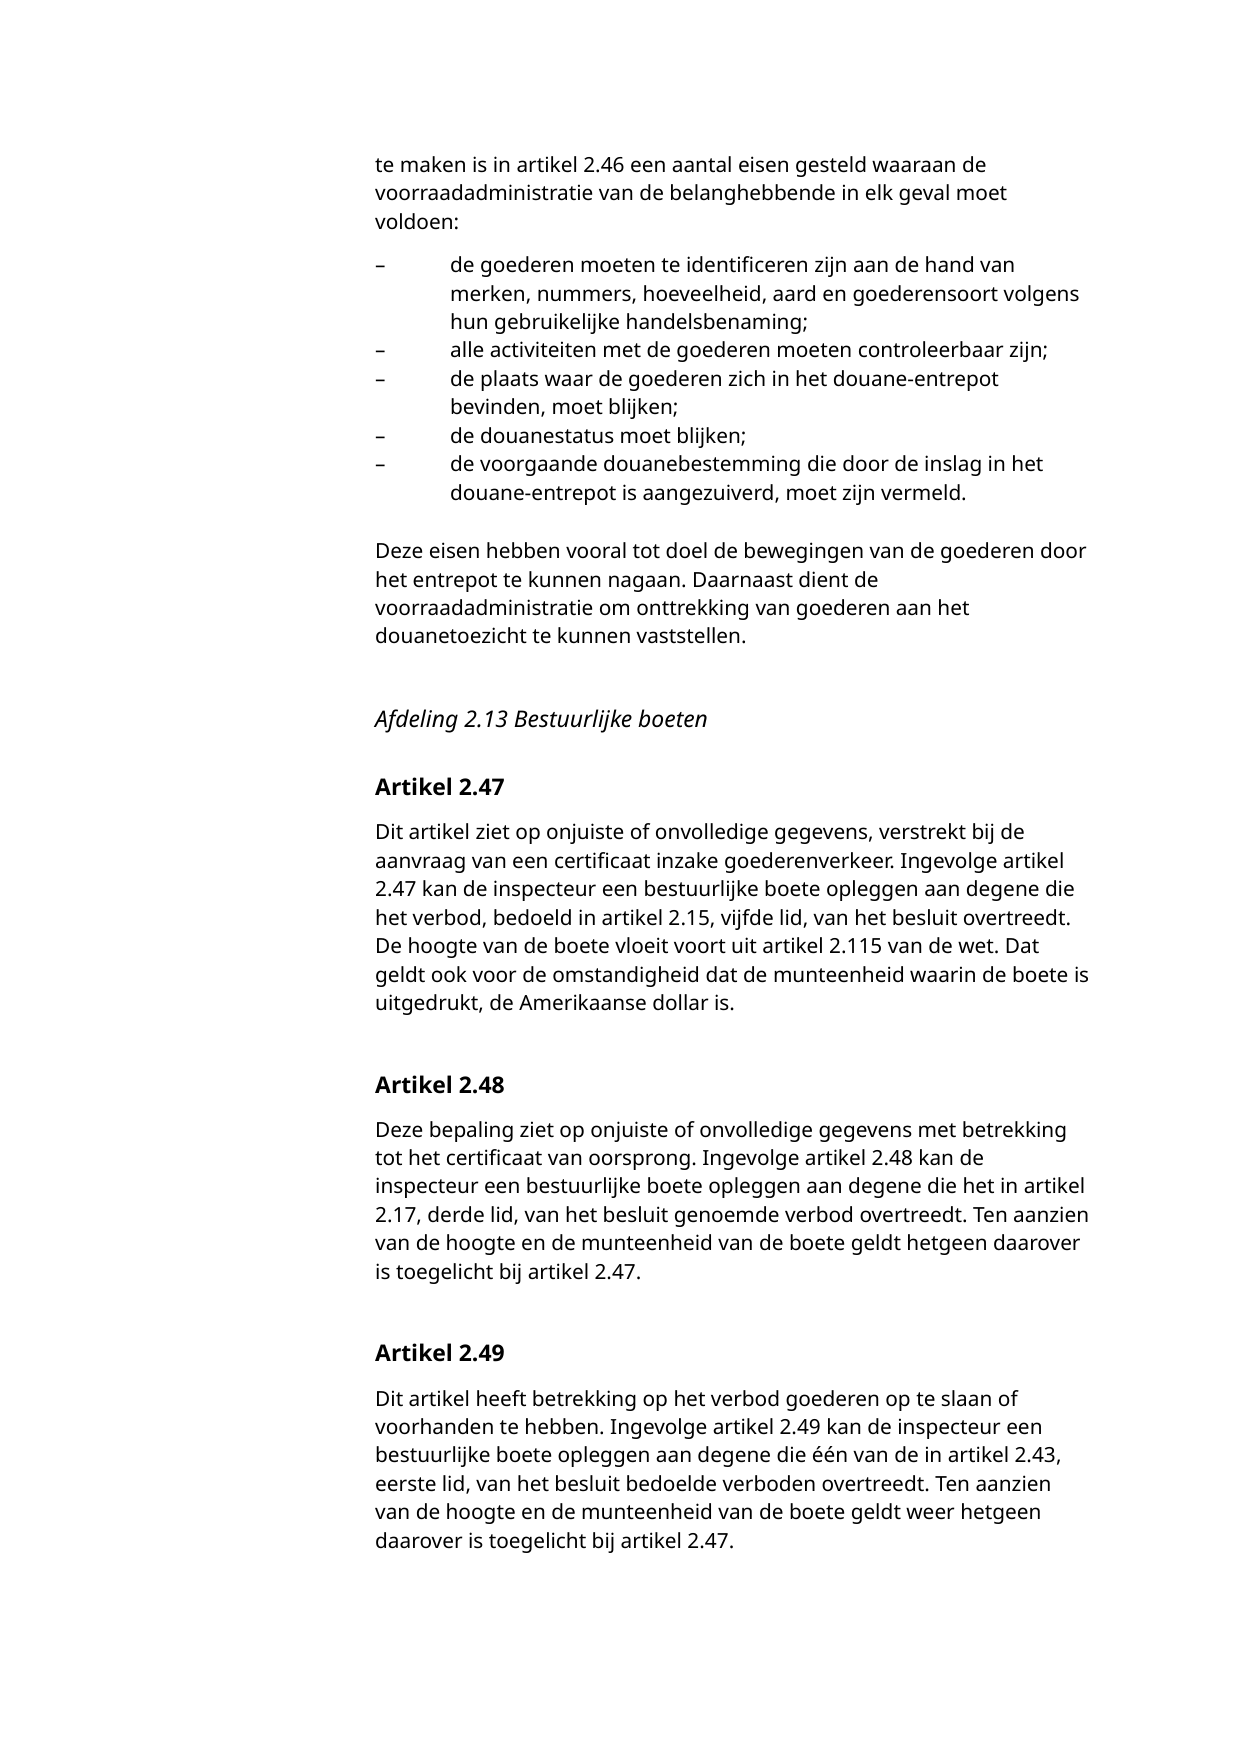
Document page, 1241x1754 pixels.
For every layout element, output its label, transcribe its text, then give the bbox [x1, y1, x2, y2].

text Deze bepaling ziet op onjuiste of onvolledige gegevens met betrekking tot het certificaat van oorsprong. Ingevolge artikel 2.48 kan de inspecteur een bestuurlijke boete opleggen aan degene die het in artikel 2.17, derde lid, van het besluit genoemde verbod overtreedt. Ten aanzien van de hoogte en de munteenheid van de boete geldt hetgeen daarover is toegelicht bij artikel 2.47. [375, 1115, 1090, 1285]
text Dit artikel ziet op onjuiste of onvolledige gegevens, verstrekt bij de aanvraag van een certificaat inzake goederenverkeer. Ingevolge artikel 2.47 kan de inspecteur een bestuurlijke boete opleggen aan degene die het verbod, bedoeld in artikel 2.15, vijfde lid, van het besluit overtreedt. De hoogte van de boete vloeit voort uit artikel 2.115 van de wet. Dat geldt ook voor de omstandigheid dat de munteenheid waarin de boete is uitgedrukt, de Amerikaanse dollar is. [375, 817, 1090, 1017]
list de plaats waar de goederen zich in het douane-entrepot bevinden, moet blijken; [375, 364, 1090, 421]
list de voorgaande douanebestemming die door de inslag in het douane-entrepot is aangezuiverd, moet zijn vermeld. [375, 449, 1090, 506]
subtitle Artikel 2.49 [375, 1337, 1090, 1369]
list de goederen moeten te identificeren zijn aan de hand van merken, nummers, hoeveelheid, aard en goederensoort volgens hun gebruikelijke handelsbenaming; [375, 250, 1090, 336]
text Deze eisen hebben vooral tot doel de bewegingen van de goederen door het entrepot te kunnen nagaan. Daarnaast dient de voorraadadministratie om onttrekking van goederen aan het douanetoezicht te kunnen vaststellen. [375, 536, 1090, 650]
list de douanestatus moet blijken; [375, 421, 1090, 449]
subtitle Artikel 2.48 [375, 1068, 1090, 1100]
text te maken is in artikel 2.46 een aantal eisen gesteld waaraan de voorraadadministratie van de belanghebbende in elk geval moet voldoen: [375, 150, 1090, 235]
list alle activiteiten met de goederen moeten controleerbaar zijn; [375, 336, 1090, 364]
subtitle Artikel 2.47 [375, 771, 1090, 802]
subtitle Afdeling 2.13 Bestuurlijke boeten [375, 702, 1090, 734]
text Dit artikel heeft betrekking op het verbod goederen op te slaan of voorhanden te hebben. Ingevolge artikel 2.49 kan de inspecteur een bestuurlijke boete opleggen aan degene die één van de in artikel 2.43, eerste lid, van het besluit bedoelde verboden overtreedt. Ten aanzien van de hoogte en de munteenheid van de boete geldt weer hetgeen daarover is toegelicht bij artikel 2.47. [375, 1384, 1090, 1554]
